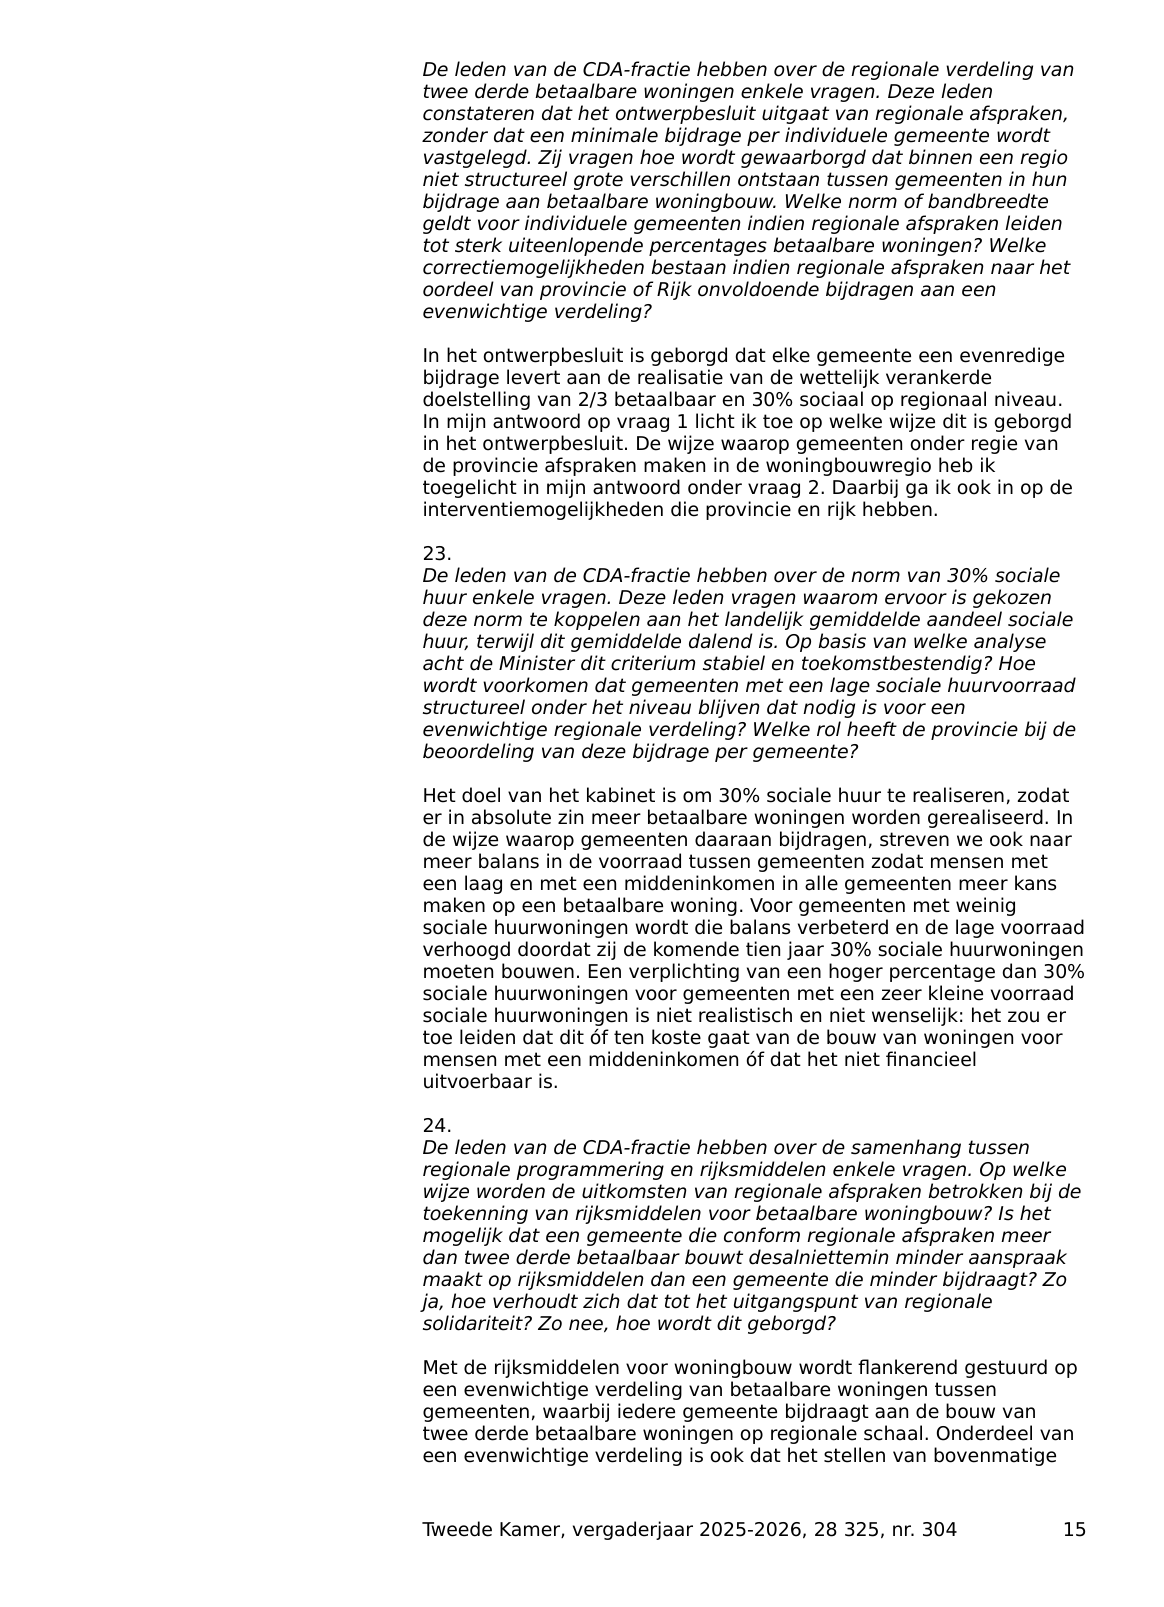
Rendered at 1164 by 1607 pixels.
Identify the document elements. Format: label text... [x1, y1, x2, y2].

text Met de rijksmiddelen voor woningbouw wordt flankerend gestuurd op een evenwichtige verdeling van betaalbare woningen tussen gemeenten, waarbij iedere gemeente bijdraagt aan de bouw van twee derde betaalbare woningen op regionale schaal. Onderdeel van een evenwichtige verdeling is ook dat het stellen van bovenmatige [422, 1357, 1087, 1467]
text In het ontwerpbesluit is geborgd dat elke gemeente een evenredige bijdrage levert aan de realisatie van de wettelijk verankerde doelstelling van 2/3 betaalbaar en 30% sociaal op regionaal niveau. In mijn antwoord op vraag 1 licht ik toe op welke wijze dit is geborgd in het ontwerpbesluit. De wijze waarop gemeenten onder regie van de provincie afspraken maken in de woningbouwregio heb ik toegelicht in mijn antwoord onder vraag 2. Daarbij ga ik ook in op de interventiemogelijkheden die provincie en rijk hebben. [422, 345, 1087, 521]
text 24. [422, 1115, 1087, 1137]
text De leden van de CDA-fractie hebben over de regionale verdeling van twee derde betaalbare woningen enkele vragen. Deze leden constateren dat het ontwerpbesluit uitgaat van regionale afspraken, zonder dat een minimale bijdrage per individuele gemeente wordt vastgelegd. Zij vragen hoe wordt gewaarborgd dat binnen een regio niet structureel grote verschillen ontstaan tussen gemeenten in hun bijdrage aan betaalbare woningbouw. Welke norm of bandbreedte geldt voor individuele gemeenten indien regionale afspraken leiden tot sterk uiteenlopende percentages betaalbare woningen? Welke correctiemogelijkheden bestaan indien regionale afspraken naar het oordeel van provincie of Rijk onvoldoende bijdragen aan een evenwichtige verdeling? [422, 59, 1087, 323]
text De leden van de CDA-fractie hebben over de samenhang tussen regionale programmering en rijksmiddelen enkele vragen. Op welke wijze worden de uitkomsten van regionale afspraken betrokken bij de toekenning van rijksmiddelen voor betaalbare woningbouw? Is het mogelijk dat een gemeente die conform regionale afspraken meer dan twee derde betaalbaar bouwt desalniettemin minder aanspraak maakt op rijksmiddelen dan een gemeente die minder bijdraagt? Zo ja, hoe verhoudt zich dat tot het uitgangspunt van regionale solidariteit? Zo nee, hoe wordt dit geborgd? [422, 1137, 1087, 1335]
text De leden van de CDA-fractie hebben over de norm van 30% sociale huur enkele vragen. Deze leden vragen waarom ervoor is gekozen deze norm te koppelen aan het landelijk gemiddelde aandeel sociale huur, terwijl dit gemiddelde dalend is. Op basis van welke analyse acht de Minister dit criterium stabiel en toekomstbestendig? Hoe wordt voorkomen dat gemeenten met een lage sociale huurvoorraad structureel onder het niveau blijven dat nodig is voor een evenwichtige regionale verdeling? Welke rol heeft de provincie bij de beoordeling van deze bijdrage per gemeente? [422, 565, 1087, 763]
text 23. [422, 543, 1087, 565]
text Het doel van het kabinet is om 30% sociale huur te realiseren, zodat er in absolute zin meer betaalbare woningen worden gerealiseerd. In de wijze waarop gemeenten daaraan bijdragen, streven we ook naar meer balans in de voorraad tussen gemeenten zodat mensen met een laag en met een middeninkomen in alle gemeenten meer kans maken op een betaalbare woning. Voor gemeenten met weinig sociale huurwoningen wordt die balans verbeterd en de lage voorraad verhoogd doordat zij de komende tien jaar 30% sociale huurwoningen moeten bouwen. Een verplichting van een hoger percentage dan 30% sociale huurwoningen voor gemeenten met een zeer kleine voorraad sociale huurwoningen is niet realistisch en niet wenselijk: het zou er toe leiden dat dit óf ten koste gaat van de bouw van woningen voor mensen met een middeninkomen óf dat het niet financieel uitvoerbaar is. [422, 785, 1087, 1093]
